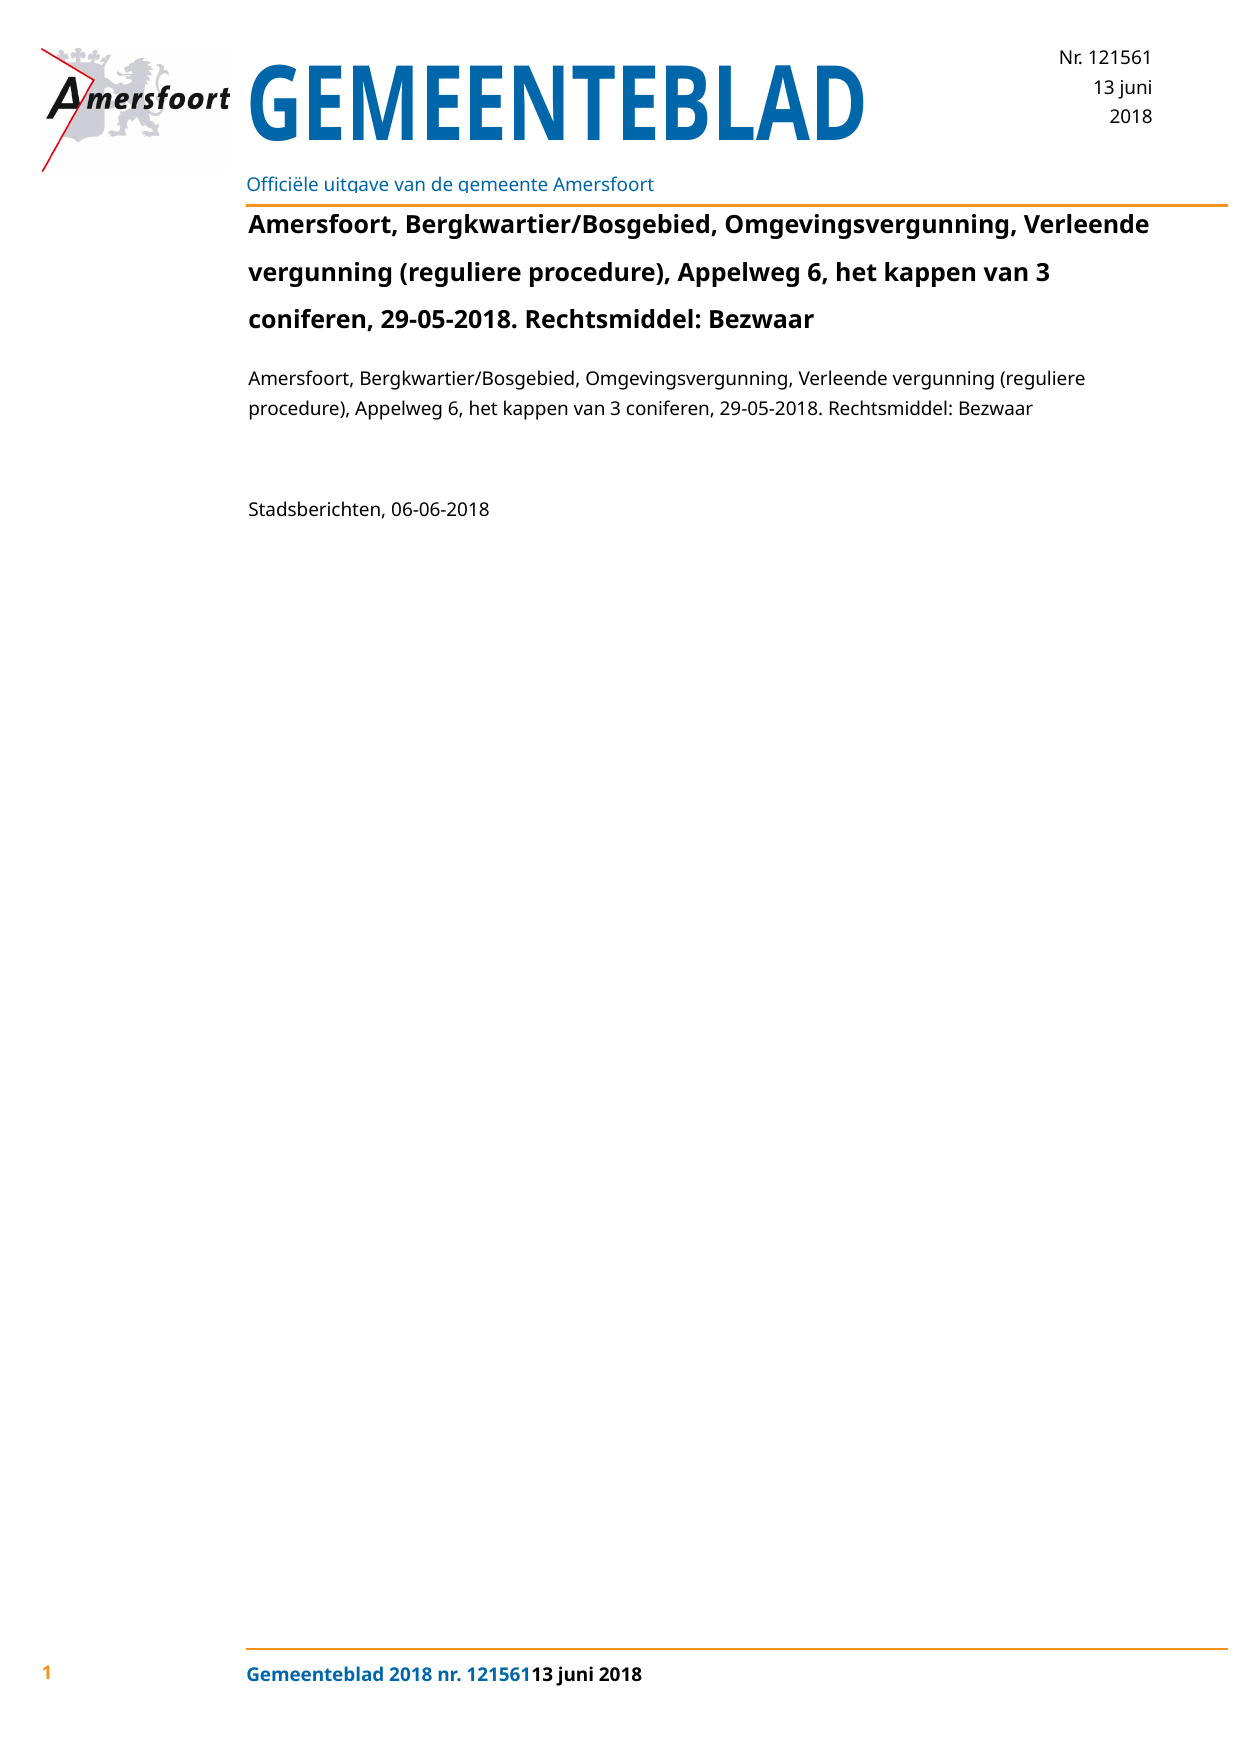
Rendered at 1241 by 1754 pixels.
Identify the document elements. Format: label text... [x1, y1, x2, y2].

text Amersfoort, Bergkwartier/Bosgebied, Omgevingsvergunning, Verleende vergunning (reguliere procedure), Appelweg 6, het kappen van 3 coniferen, 29-05-2018. Rechtsmiddel: Bezwaar [248, 207, 1152, 336]
text Stadsberichten, 06-06-2018 [248, 496, 1152, 522]
picture [41, 47, 231, 172]
text Amersfoort, Bergkwartier/Bosgebied, Omgevingsvergunning, Verleende vergunning (reguliere procedure), Appelweg 6, het kappen van 3 coniferen, 29-05-2018. Rechtsmiddel: Bezwaar [248, 366, 1152, 421]
